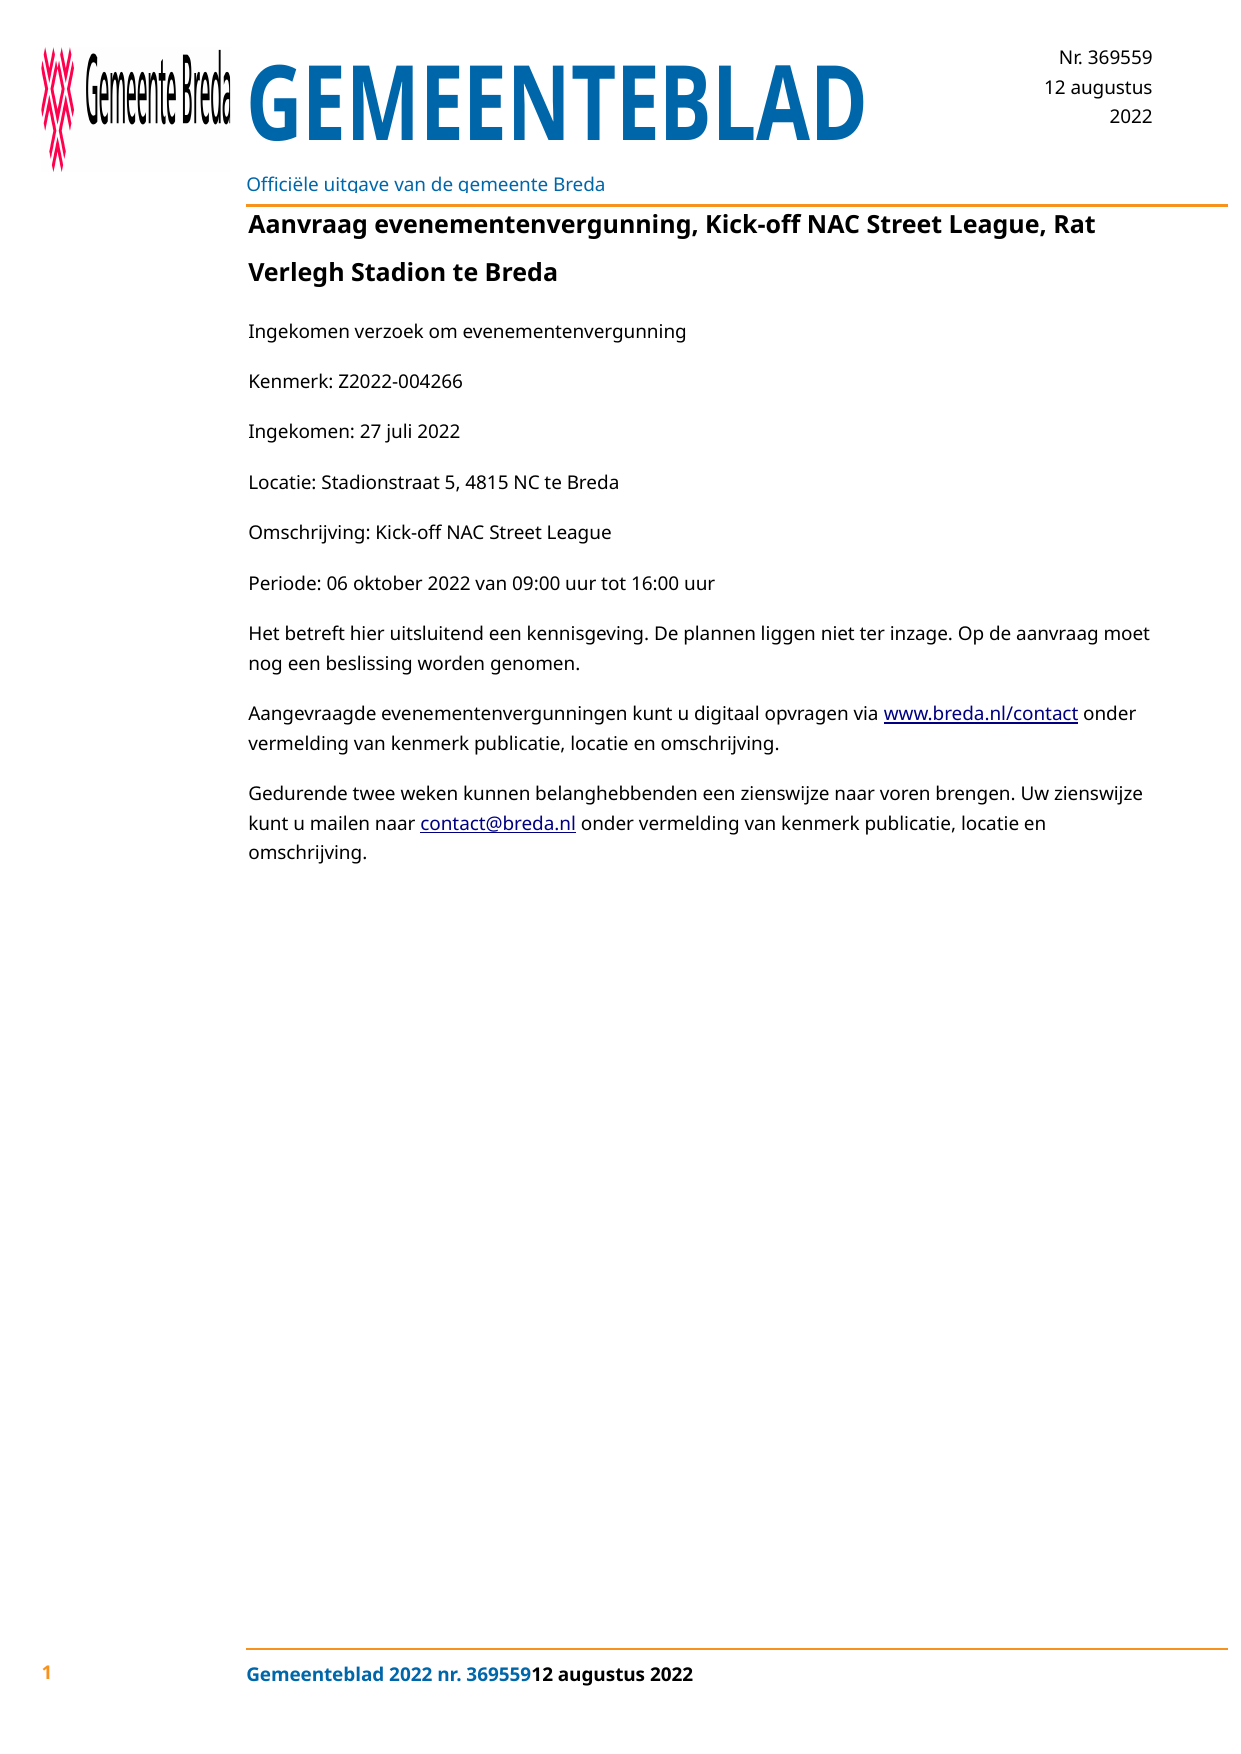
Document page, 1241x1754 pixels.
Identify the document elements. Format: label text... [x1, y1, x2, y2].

text Periode: 06 oktober 2022 van 09:00 uur tot 16:00 uur [248, 570, 1152, 596]
text Kenmerk: Z2022-004266 [248, 368, 1152, 394]
text Aanvraag evenementenvergunning, Kick-off NAC Street League, Rat Verlegh Stadion te Breda [248, 207, 1152, 288]
text Gedurende twee weken kunnen belanghebbenden een zienswijze naar voren brengen. Uw zienswijze kunt u mailen naar contact@breda.nl onder vermelding van kenmerk publicatie, locatie en omschrijving. [248, 780, 1152, 865]
picture [41, 47, 231, 172]
text Ingekomen verzoek om evenementenvergunning [248, 318, 1152, 344]
text Omschrijving: Kick-off NAC Street League [248, 519, 1152, 545]
text Locatie: Stadionstraat 5, 4815 NC te Breda [248, 469, 1152, 495]
text Ingekomen: 27 juli 2022 [248, 419, 1152, 444]
text Het betreft hier uitsluitend een kennisgeving. De plannen liggen niet ter inzage. Op de aanvraag moet nog een beslissing worden genomen. [248, 620, 1152, 676]
text Aangevraagde evenementenvergunningen kunt u digitaal opvragen via www.breda.nl/contact onder vermelding van kenmerk publicatie, locatie en omschrijving. [248, 700, 1152, 756]
